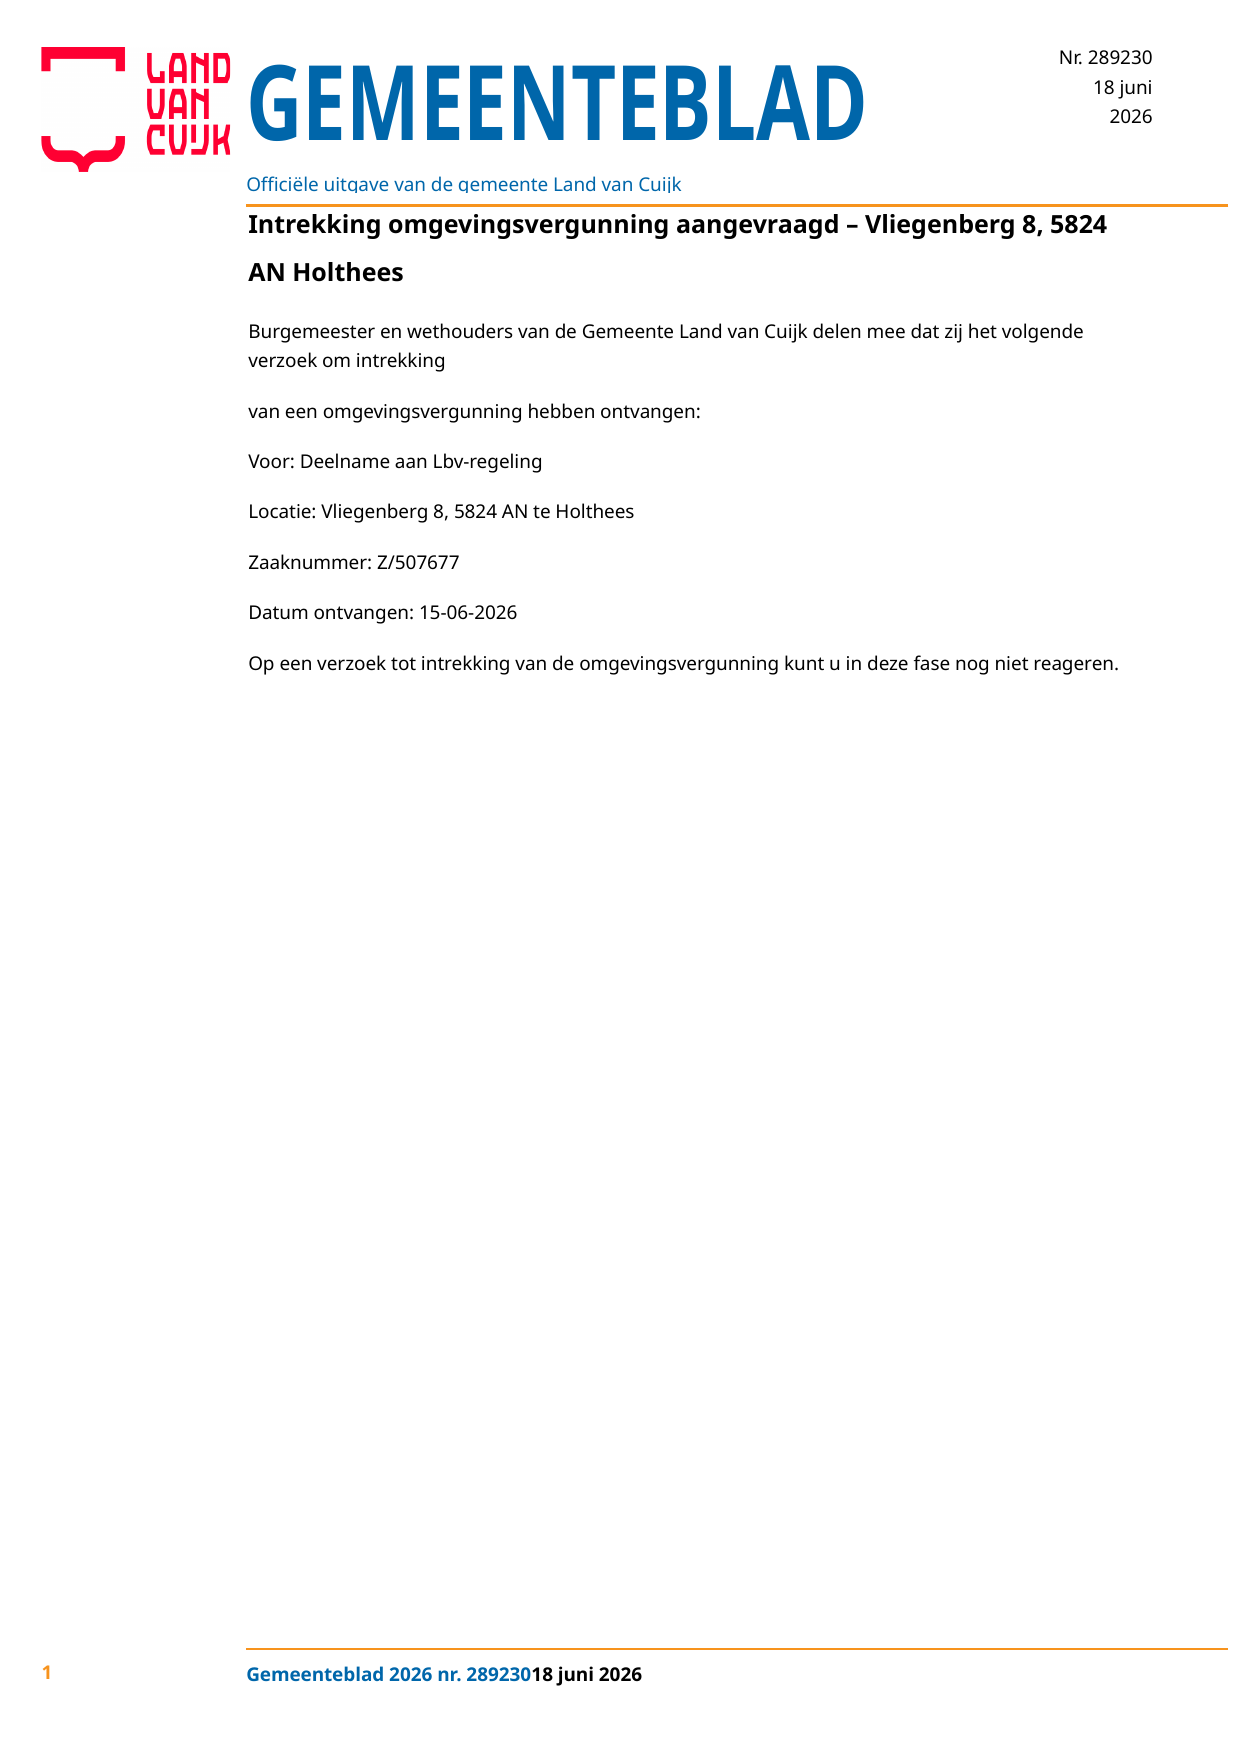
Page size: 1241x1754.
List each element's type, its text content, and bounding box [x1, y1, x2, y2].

text Zaaknummer: Z/507677 [248, 549, 1152, 575]
picture [41, 47, 231, 172]
text Datum ontvangen: 15-06-2026 [248, 599, 1152, 625]
text Intrekking omgevingsvergunning aangevraagd – Vliegenberg 8, 5824 AN Holthees [248, 207, 1152, 288]
text Locatie: Vliegenberg 8, 5824 AN te Holthees [248, 499, 1152, 524]
text Voor: Deelname aan Lbv-regeling [248, 448, 1152, 474]
text Op een verzoek tot intrekking van de omgevingsvergunning kunt u in deze fase nog niet reageren. [248, 650, 1152, 676]
text Burgemeester en wethouders van de Gemeente Land van Cuijk delen mee dat zij het volgende verzoek om intrekking [248, 318, 1152, 373]
text van een omgevingsvergunning hebben ontvangen: [248, 398, 1152, 424]
